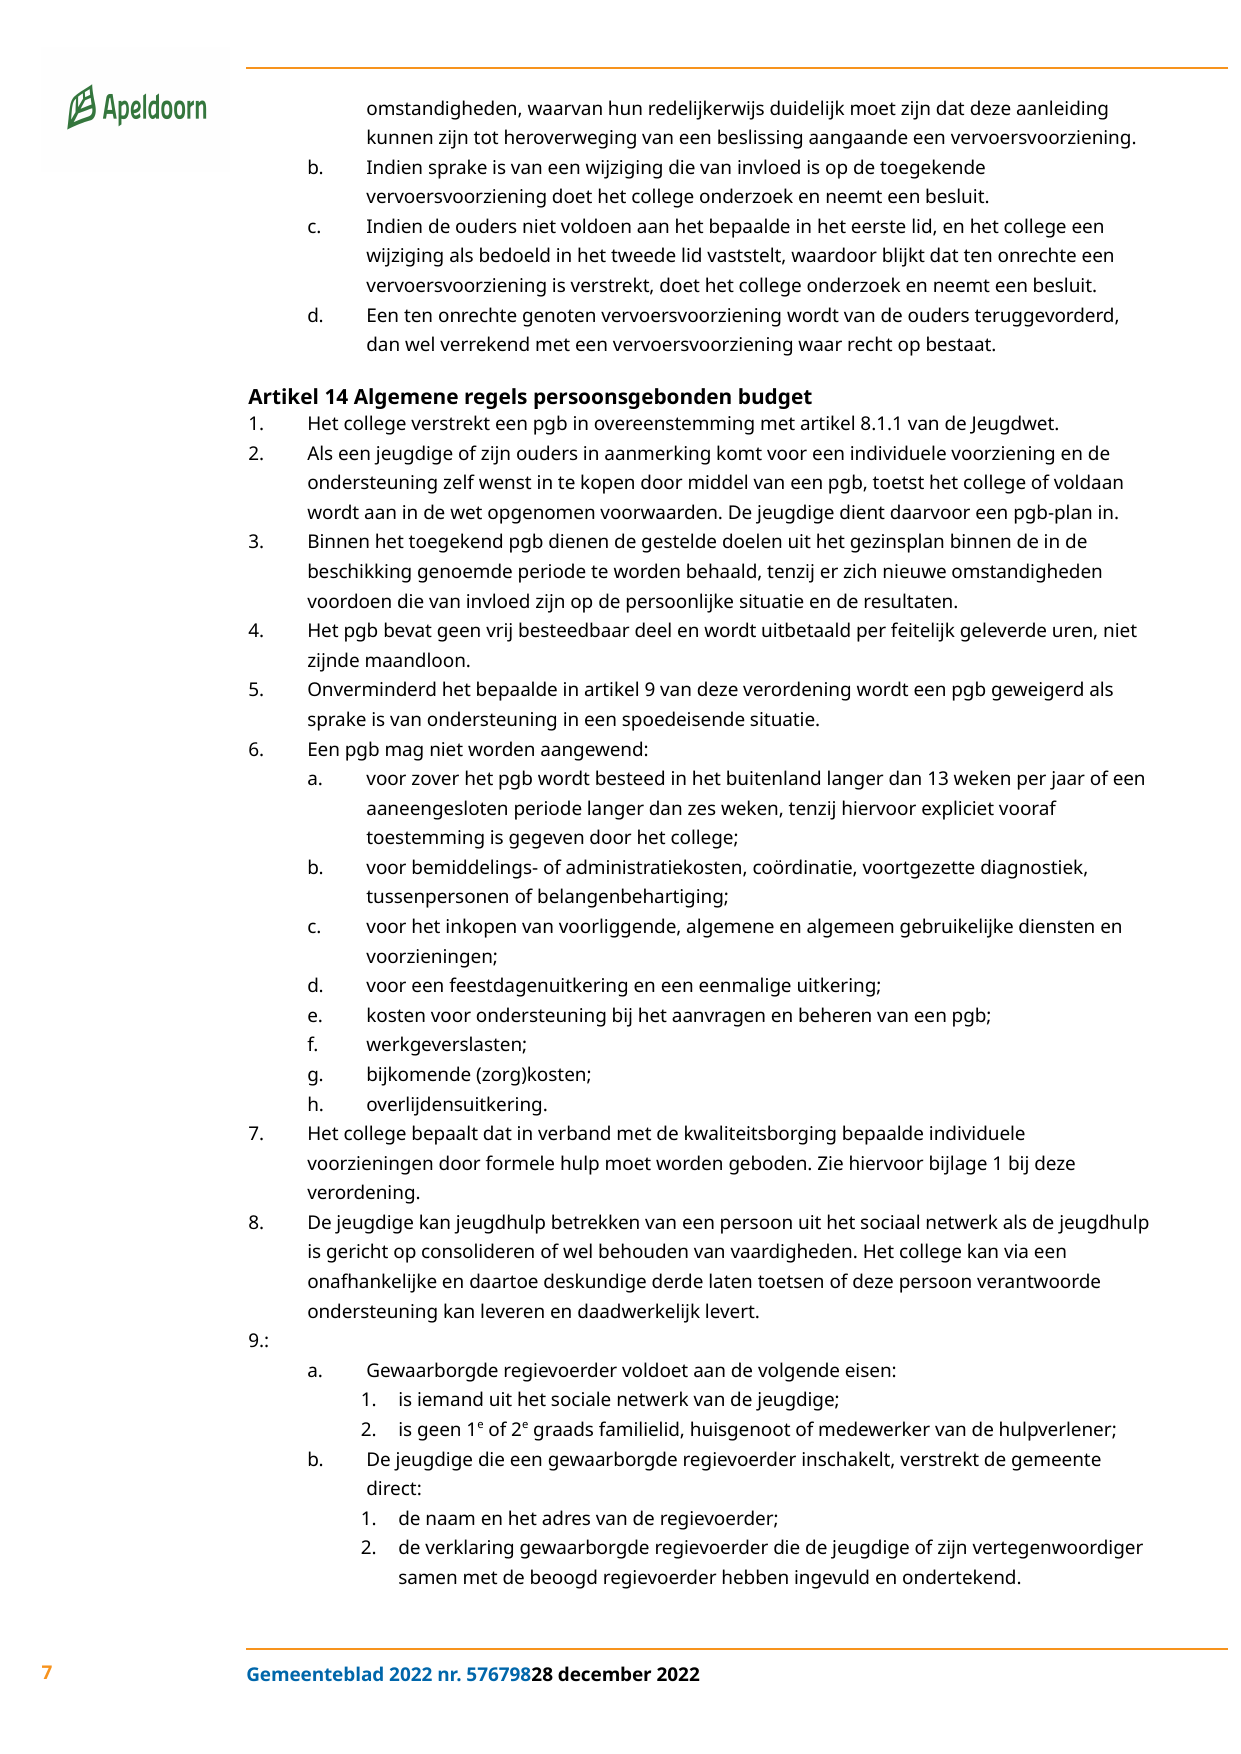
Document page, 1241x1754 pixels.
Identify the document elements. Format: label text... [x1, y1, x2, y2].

list kosten voor ondersteuning bij het aanvragen en beheren van een pgb; [307, 1002, 1152, 1028]
list Het college verstrekt een pgb in overeenstemming met artikel 8.1.1 van de Jeugdwet. [248, 410, 1152, 436]
list voor het inkopen van voorliggende, algemene en algemeen gebruikelijke diensten en voorzieningen; [307, 913, 1152, 968]
list voor een feestdagenuitkering en een eenmalige uitkering; [307, 972, 1152, 998]
list Onverminderd het bepaalde in artikel 9 van deze verordening wordt een pgb geweigerd als sprake is van ondersteuning in een spoedeisende situatie. [248, 677, 1152, 732]
list Als een jeugdige of zijn ouders in aanmerking komt voor een individuele voorziening en de ondersteuning zelf wenst in te kopen door middel van een pgb, toetst het college of voldaan wordt aan in de wet opgenomen voorwaarden. De jeugdige dient daarvoor een pgb-plan in. [248, 440, 1152, 525]
list bijkomende (zorg)kosten; [307, 1061, 1152, 1087]
text Artikel 14 Algemene regels persoonsgebonden budget [248, 382, 1152, 410]
list voor zover het pgb wordt besteed in het buitenland langer dan 13 weken per jaar of een aaneengesloten periode langer dan zes weken, tenzij hiervoor expliciet vooraf toestemming is gegeven door het college; [307, 765, 1152, 850]
list de verklaring gewaarborgde regievoerder die de jeugdige of zijn vertegenwoordiger samen met de beoogd regievoerder hebben ingevuld en ondertekend. [361, 1534, 1152, 1590]
list Een ten onrechte genoten vervoersvoorziening wordt van de ouders teruggevorderd, dan wel verrekend met een vervoersvoorziening waar recht op bestaat. [307, 302, 1152, 357]
list Binnen het toegekend pgb dienen de gestelde doelen uit het gezinsplan binnen de in de beschikking genoemde periode te worden behaald, tenzij er zich nieuwe omstandigheden voordoen die van invloed zijn op de persoonlijke situatie en de resultaten. [248, 529, 1152, 613]
list omstandigheden, waarvan hun redelijkerwijs duidelijk moet zijn dat deze aanleiding kunnen zijn tot heroverweging van een beslissing aangaande een vervoersvoorziening. [307, 95, 1152, 150]
list Indien de ouders niet voldoen aan het bepaalde in het eerste lid, en het college een wijziging als bedoeld in het tweede lid vaststelt, waardoor blijkt dat ten onrechte een vervoersvoorziening is verstrekt, doet het college onderzoek en neemt een besluit. [307, 213, 1152, 298]
list De jeugdige kan jeugdhulp betrekken van een persoon uit het sociaal netwerk als de jeugdhulp is gericht op consolideren of wel behouden van vaardigheden. Het college kan via een onafhankelijke en daartoe deskundige derde laten toetsen of deze persoon verantwoorde ondersteuning kan leveren en daadwerkelijk levert. [248, 1209, 1152, 1323]
list Het college bepaalt dat in verband met de kwaliteitsborging bepaalde individuele voorzieningen door formele hulp moet worden geboden. Zie hiervoor bijlage 1 bij deze verordening. [248, 1120, 1152, 1205]
list voor bemiddelings- of administratiekosten, coördinatie, voortgezette diagnostiek, tussenpersonen of belangenbehartiging; [307, 854, 1152, 909]
list Het pgb bevat geen vrij besteedbaar deel en wordt uitbetaald per feitelijk geleverde uren, niet zijnde maandloon. [248, 617, 1152, 673]
picture [41, 47, 231, 172]
list is iemand uit het sociale netwerk van de jeugdige; [361, 1387, 1152, 1412]
list Een pgb mag niet worden aangewend: [248, 736, 1152, 761]
list werkgeverslasten; [307, 1032, 1152, 1057]
list is geen 1e of 2e graads familielid, huisgenoot of medewerker van de hulpverlener; [361, 1416, 1152, 1442]
list de naam en het adres van de regievoerder; [361, 1505, 1152, 1531]
list Gewaarborgde regievoerder voldoet aan de volgende eisen: [307, 1357, 1152, 1383]
list De jeugdige die een gewaarborgde regievoerder inschakelt, verstrekt de gemeente direct: [307, 1446, 1152, 1501]
list overlijdensuitkering. [307, 1091, 1152, 1116]
list Indien sprake is van een wijziging die van invloed is op de toegekende vervoersvoorziening doet het college onderzoek en neemt een besluit. [307, 154, 1152, 209]
